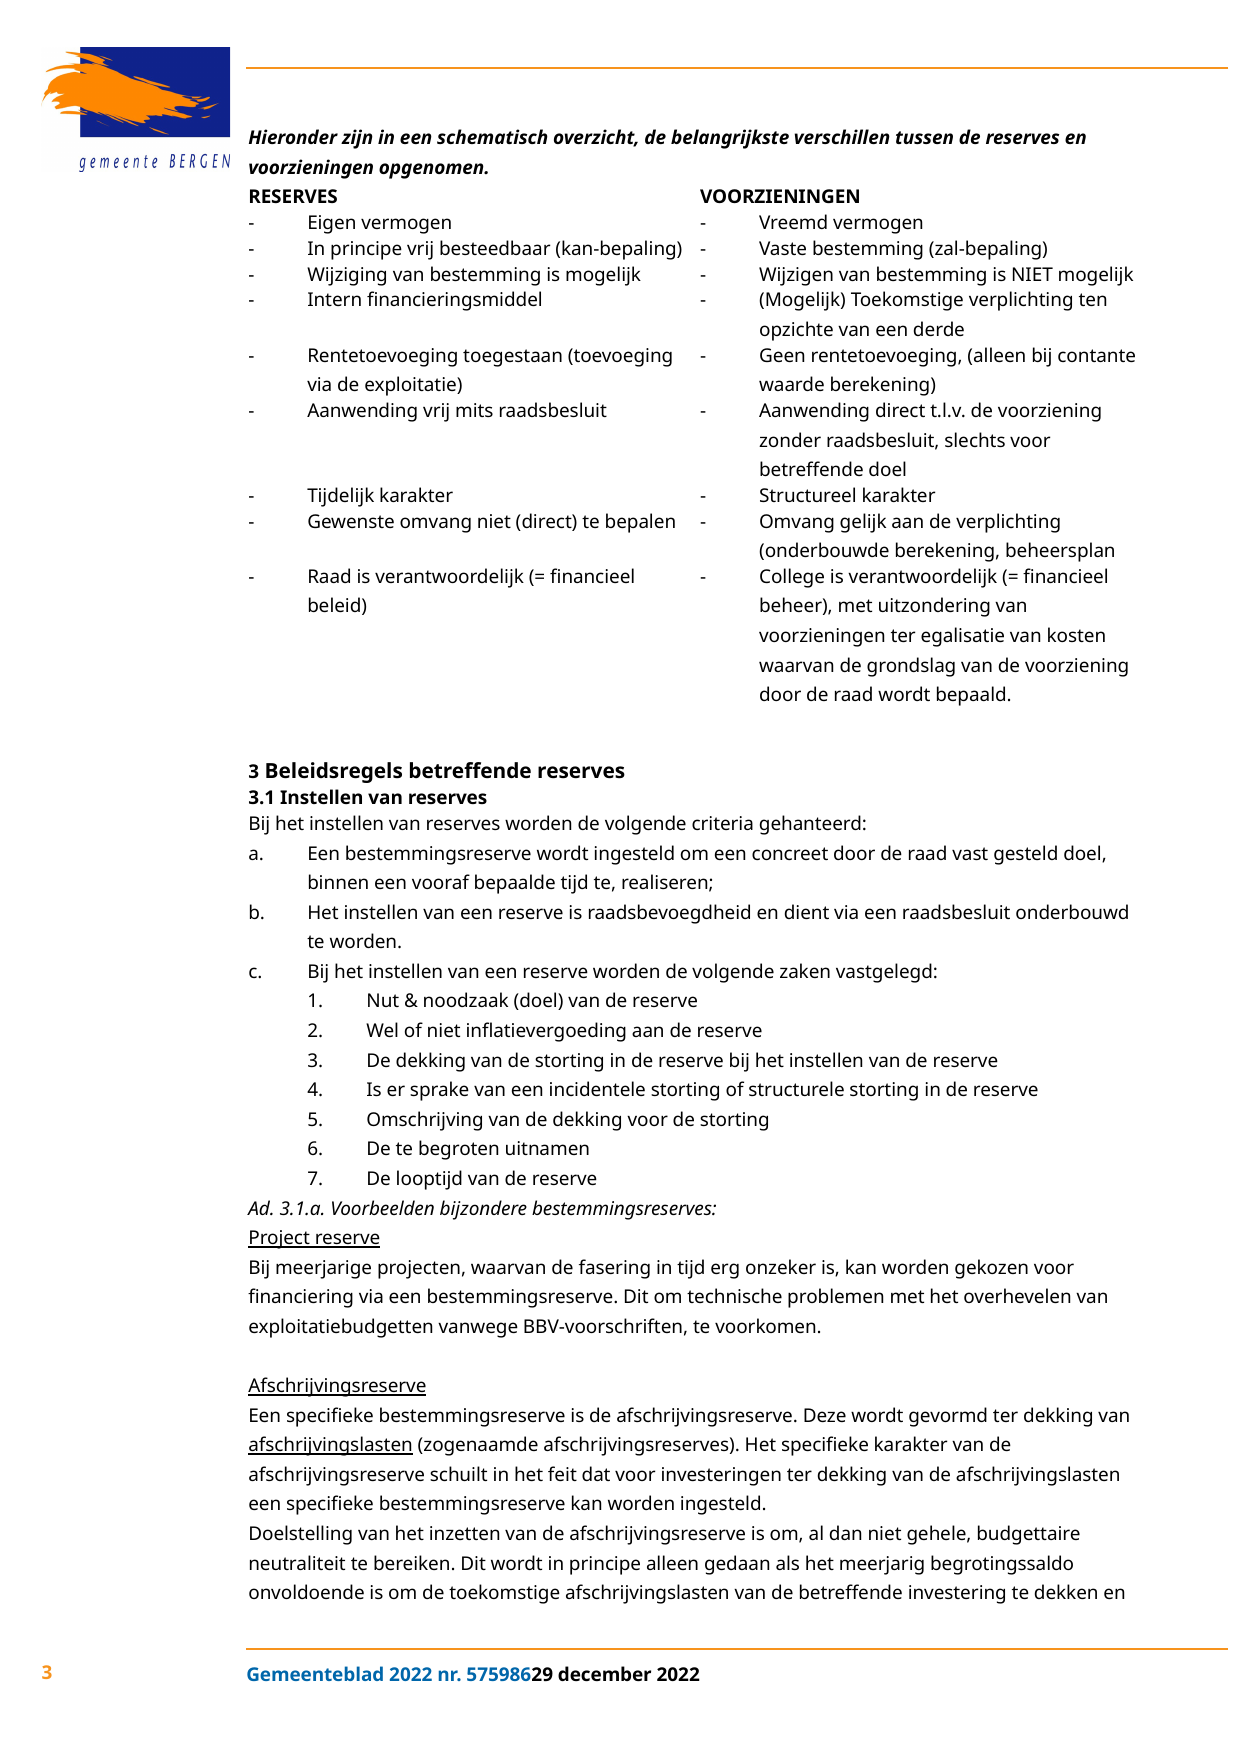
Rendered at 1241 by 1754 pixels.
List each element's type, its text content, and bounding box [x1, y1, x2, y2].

list De looptijd van de reserve [307, 1165, 1152, 1191]
table_cell (Mogelijk) Toekomstige verplichting ten opzichte van een derde [700, 287, 1152, 342]
table_cell In principe vrij besteedbaar (kan-bepaling) [248, 235, 700, 261]
list Nut & noodzaak (doel) van de reserve [307, 988, 1152, 1013]
table_cell Tijdelijk karakter [248, 482, 700, 508]
text Bij meerjarige projecten, waarvan de fasering in tijd erg onzeker is, kan worden gekozen voor financiering via een bestemmingsreserve. Dit om technische problemen met het overhevelen van exploitatiebudgetten vanwege BBV-voorschriften, te voorkomen. [248, 1254, 1152, 1339]
picture [41, 47, 231, 172]
text Ad. 3.1.a. Voorbeelden bijzondere bestemmingsreserves: [248, 1195, 1152, 1221]
list Wel of niet inflatievergoeding aan de reserve [307, 1017, 1152, 1043]
table_cell Aanwending vrij mits raadsbesluit [248, 397, 700, 482]
table_cell Rentetoevoeging toegestaan (toevoeging via de exploitatie) [248, 342, 700, 397]
table_cell Aanwending direct t.l.v. de voorziening zonder raadsbesluit, slechts voor betreffende doel [700, 397, 1152, 482]
table_cell College is verantwoordelijk (= financieel beheer), met uitzondering van voorzieningen ter egalisatie van kosten waarvan de grondslag van de voorziening door de raad wordt bepaald. [700, 563, 1152, 707]
table_cell Gewenste omvang niet (direct) te bepalen [248, 508, 700, 563]
table_header RESERVES [248, 184, 700, 209]
list De te begroten uitnamen [307, 1136, 1152, 1161]
table_cell Vaste bestemming (zal-bepaling) [700, 235, 1152, 261]
list Het instellen van een reserve is raadsbevoegdheid en dient via een raadsbesluit onderbouwd te worden. [248, 899, 1152, 954]
text Een specifieke bestemmingsreserve is de afschrijvingsreserve. Deze wordt gevormd ter dekking van afschrijvingslasten (zogenaamde afschrijvingsreserves). Het specifieke karakter van de afschrijvingsreserve schuilt in het feit dat voor investeringen ter dekking van de afschrijvingslasten een specifieke bestemmingsreserve kan worden ingesteld. [248, 1402, 1152, 1516]
table_cell Structureel karakter [700, 482, 1152, 508]
text 3 Beleidsregels betreffende reserves [248, 756, 1152, 784]
text 3.1 Instellen van reserves [248, 784, 1152, 810]
table_cell Intern financieringsmiddel [248, 287, 700, 342]
list Een bestemmingsreserve wordt ingesteld om een concreet door de raad vast gesteld doel, binnen een vooraf bepaalde tijd te, realiseren; [248, 840, 1152, 895]
table_header VOORZIENINGEN [700, 184, 1152, 209]
table_cell Raad is verantwoordelijk (= financieel beleid) [248, 563, 700, 707]
list Is er sprake van een incidentele storting of structurele storting in de reserve [307, 1076, 1152, 1102]
text Afschrijvingsreserve [248, 1372, 1152, 1398]
list Omschrijving van de dekking voor de storting [307, 1106, 1152, 1132]
table_cell Geen rentetoevoeging, (alleen bij contante waarde berekening) [700, 342, 1152, 397]
table_cell Eigen vermogen [248, 209, 700, 235]
text Project reserve [248, 1224, 1152, 1250]
table_cell Wijziging van bestemming is mogelijk [248, 261, 700, 287]
list De dekking van de storting in de reserve bij het instellen van de reserve [307, 1047, 1152, 1073]
text Doelstelling van het inzetten van de afschrijvingsreserve is om, al dan niet gehele, budgettaire neutraliteit te bereiken. Dit wordt in principe alleen gedaan als het meerjarig begrotingssaldo onvoldoende is om de toekomstige afschrijvingslasten van de betreffende investering te dekken en [248, 1520, 1152, 1605]
text Hieronder zijn in een schematisch overzicht, de belangrijkste verschillen tussen de reserves en voorzieningen opgenomen. [248, 124, 1152, 180]
table_cell Wijzigen van bestemming is NIET mogelijk [700, 261, 1152, 287]
list Bij het instellen van een reserve worden de volgende zaken vastgelegd: [248, 958, 1152, 984]
table_cell Vreemd vermogen [700, 209, 1152, 235]
table_cell Omvang gelijk aan de verplichting (onderbouwde berekening, beheersplan [700, 508, 1152, 563]
text Bij het instellen van reserves worden de volgende criteria gehanteerd: [248, 810, 1152, 836]
